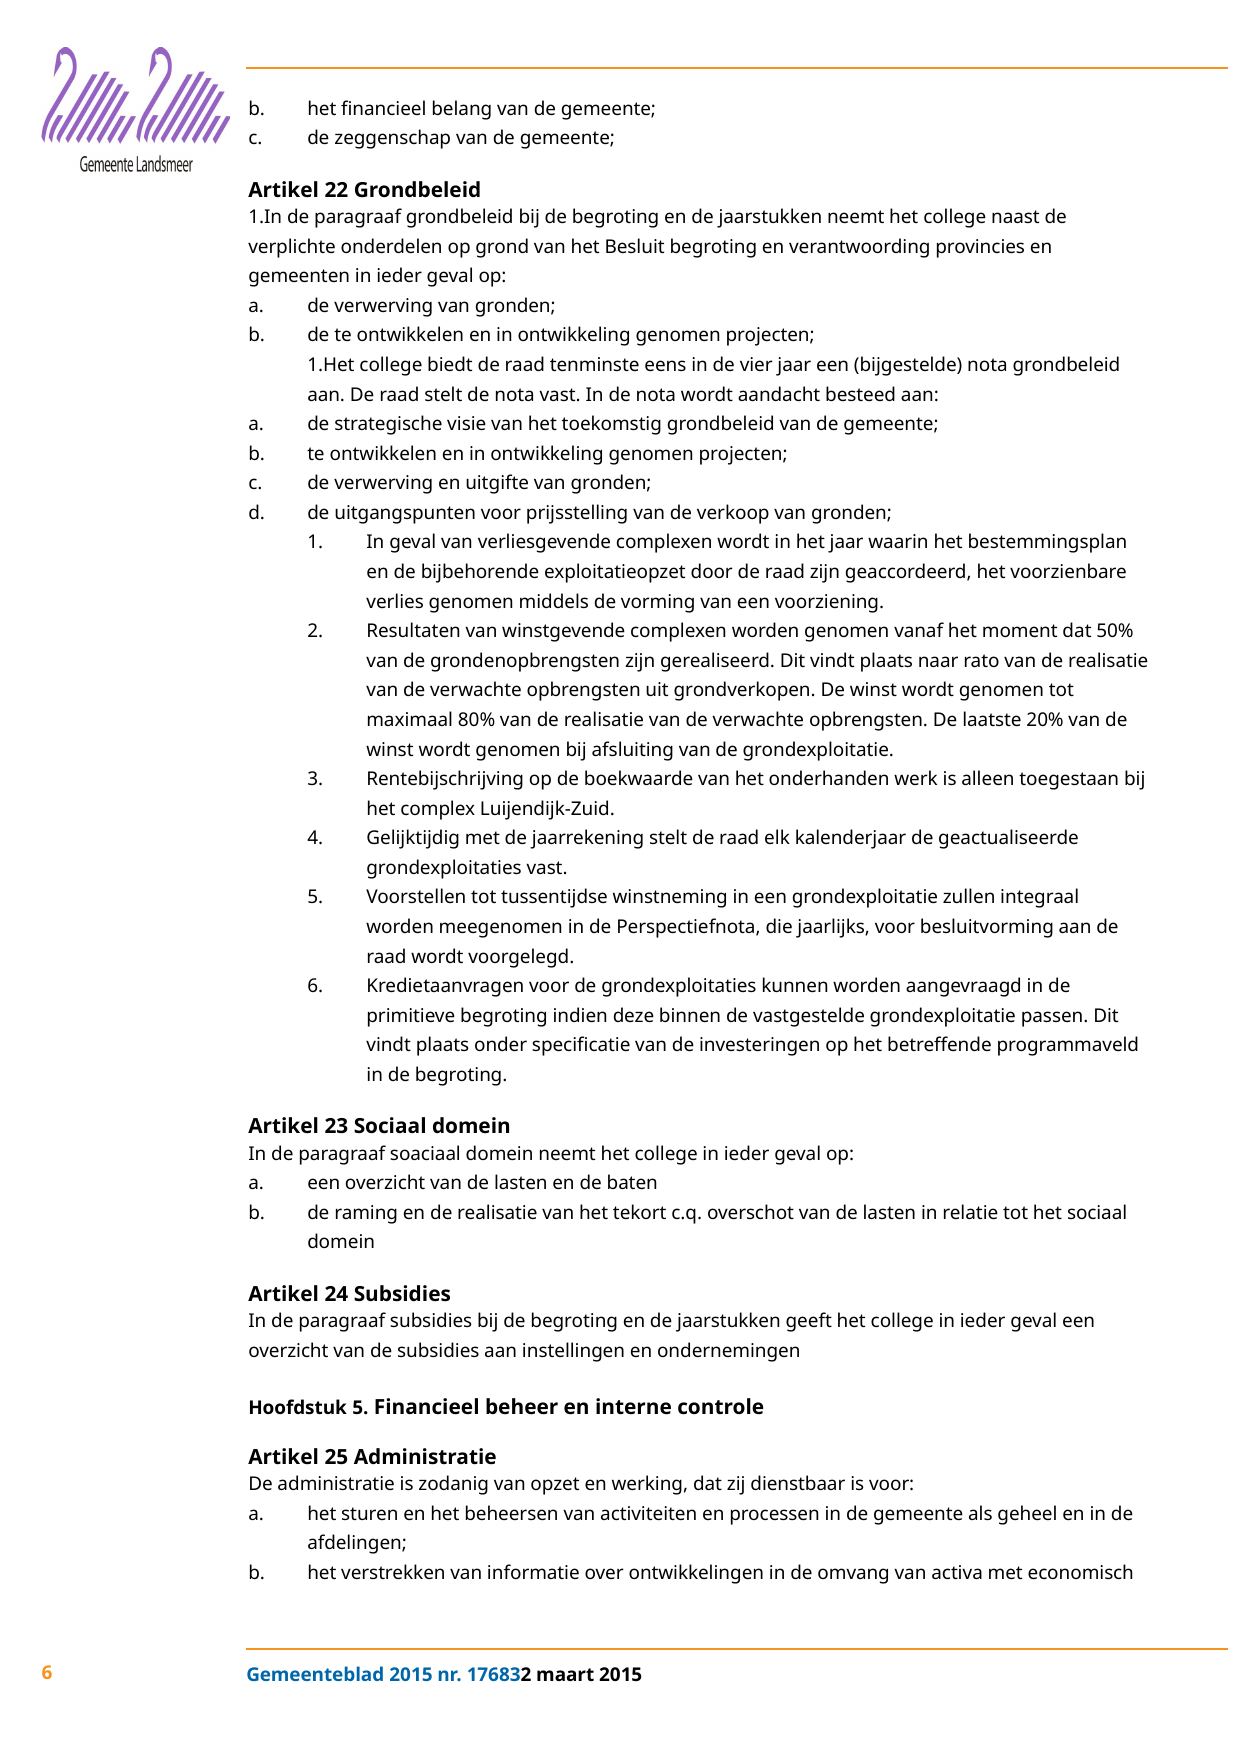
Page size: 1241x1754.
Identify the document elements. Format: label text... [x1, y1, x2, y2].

text In de paragraaf soaciaal domein neemt het college in ieder geval op: [248, 1140, 1152, 1166]
list de raming en de realisatie van het tekort c.q. overschot van de lasten in relatie tot het sociaal domein [248, 1199, 1152, 1254]
list de te ontwikkelen en in ontwikkeling genomen projecten; [248, 322, 1152, 347]
list Voorstellen tot tussentijdse winstneming in een grondexploitatie zullen integraal worden meegenomen in de Perspectiefnota, die jaarlijks, voor besluitvorming aan de raad wordt voorgelegd. [307, 884, 1152, 968]
list Rentebijschrijving op de boekwaarde van het onderhanden werk is alleen toegestaan bij het complex Luijendijk-Zuid. [307, 765, 1152, 821]
list de verwerving en uitgifte van gronden; [248, 469, 1152, 495]
text Artikel 22 Grondbeleid [248, 175, 1152, 203]
text 1.In de paragraaf grondbeleid bij de begroting en de jaarstukken neemt het college naast de [248, 203, 1152, 229]
picture [41, 47, 231, 172]
list Kredietaanvragen voor de grondexploitaties kunnen worden aangevraagd in de primitieve begroting indien deze binnen de vastgestelde grondexploitatie passen. Dit vindt plaats onder specificatie van de investeringen op het betreffende programmaveld in de begroting. [307, 972, 1152, 1087]
list het sturen en het beheersen van activiteiten en processen in de gemeente als geheel en in de afdelingen; [248, 1500, 1152, 1555]
text In de paragraaf subsidies bij de begroting en de jaarstukken geeft het college in ieder geval een overzicht van de subsidies aan instellingen en ondernemingen [248, 1308, 1152, 1363]
text Artikel 23 Sociaal domein [248, 1112, 1152, 1140]
text Hoofdstuk 5. Financieel beheer en interne controle [248, 1392, 1152, 1421]
list het financieel belang van de gemeente; [248, 95, 1152, 121]
list 1.Het college biedt de raad tenminste eens in de vier jaar een (bijgestelde) nota grondbeleid aan. De raad stelt de nota vast. In de nota wordt aandacht besteed aan: [248, 351, 1152, 406]
list In geval van verliesgevende complexen wordt in het jaar waarin het bestemmingsplan en de bijbehorende exploitatieopzet door de raad zijn geaccordeerd, het voorzienbare verlies genomen middels de vorming van een voorziening. [307, 529, 1152, 613]
text Artikel 24 Subsidies [248, 1279, 1152, 1308]
text De administratie is zodanig van opzet en werking, dat zij dienstbaar is voor: [248, 1470, 1152, 1496]
list Gelijktijdig met de jaarrekening stelt de raad elk kalenderjaar de geactualiseerde grondexploitaties vast. [307, 824, 1152, 880]
list de verwerving van gronden; [248, 292, 1152, 318]
list te ontwikkelen en in ontwikkeling genomen projecten; [248, 440, 1152, 466]
list de uitgangspunten voor prijsstelling van de verkoop van gronden; [248, 499, 1152, 525]
list de zeggenschap van de gemeente; [248, 124, 1152, 150]
list een overzicht van de lasten en de baten [248, 1169, 1152, 1195]
list het verstrekken van informatie over ontwikkelingen in de omvang van activa met economisch [248, 1559, 1152, 1585]
text verplichte onderdelen op grond van het Besluit begroting en verantwoording provincies en gemeenten in ieder geval op: [248, 233, 1152, 288]
list Resultaten van winstgevende complexen worden genomen vanaf het moment dat 50% van de grondenopbrengsten zijn gerealiseerd. Dit vindt plaats naar rato van de realisatie van de verwachte opbrengsten uit grondverkopen. De winst wordt genomen tot maximaal 80% van de realisatie van de verwachte opbrengsten. De laatste 20% van de winst wordt genomen bij afsluiting van de grondexploitatie. [307, 617, 1152, 761]
text Artikel 25 Administratie [248, 1442, 1152, 1470]
list de strategische visie van het toekomstig grondbeleid van de gemeente; [248, 410, 1152, 436]
